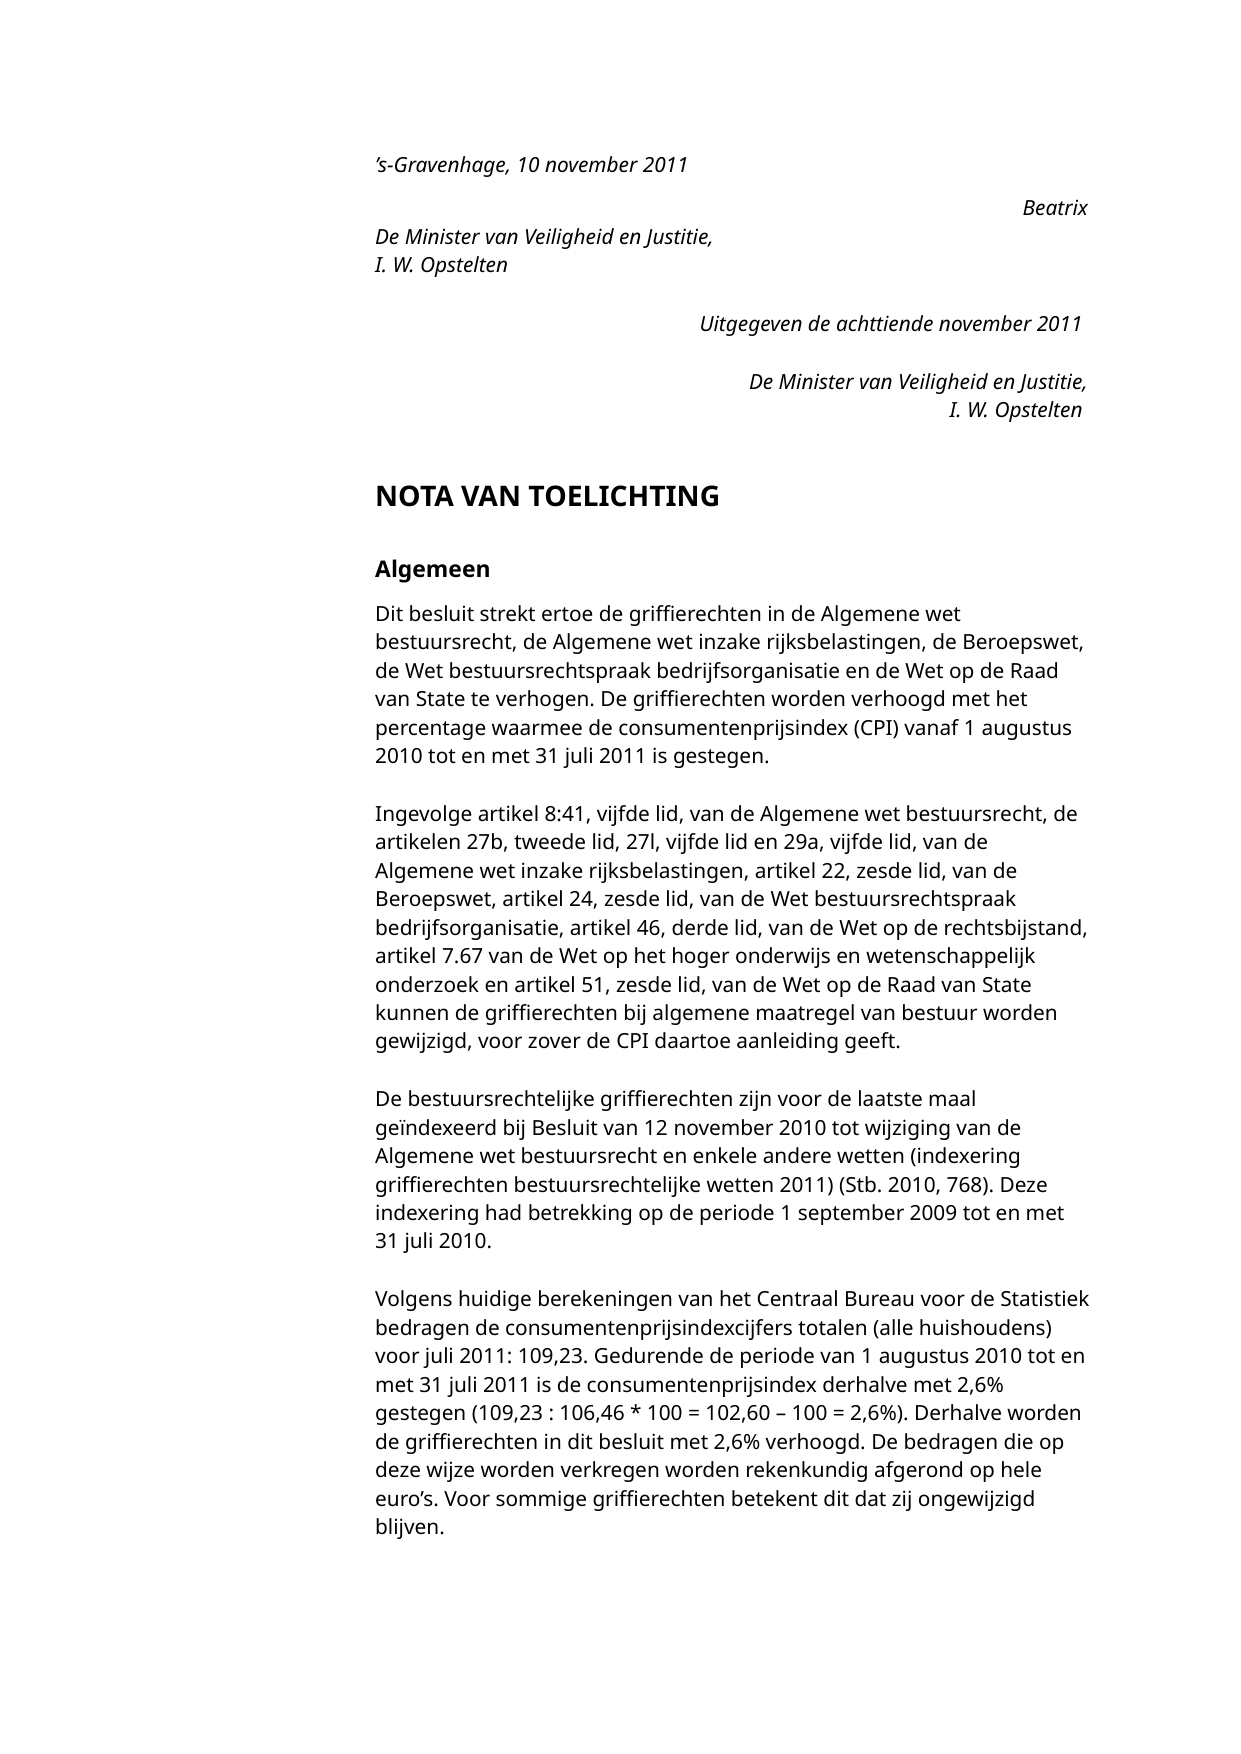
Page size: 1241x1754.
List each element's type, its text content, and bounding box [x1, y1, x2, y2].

text ’s-Gravenhage, 10 november 2011 [375, 150, 1090, 178]
text Beatrix [375, 193, 1090, 222]
text Volgens huidige berekeningen van het Centraal Bureau voor de Statistiek bedragen de consumentenprijsindexcijfers totalen (alle huishoudens) voor juli 2011: 109,23. Gedurende de periode van 1 augustus 2010 tot en met 31 juli 2011 is de consumentenprijsindex derhalve met 2,6% gestegen (109,23 : 106,46 * 100 = 102,60 – 100 = 2,6%). Derhalve worden de griffierechten in dit besluit met 2,6% verhoogd. De bedragen die op deze wijze worden verkregen worden rekenkundig afgerond op hele euro’s. Voor sommige griffierechten betekent dit dat zij ongewijzigd blijven. [375, 1284, 1090, 1541]
text De Minister van Veiligheid en Justitie, [375, 222, 1090, 250]
text I. W. Opstelten [375, 250, 1090, 279]
subtitle NOTA VAN TOELICHTING [375, 477, 1090, 515]
text Uitgegeven de achttiende november 2011 [375, 309, 1090, 337]
text I. W. Opstelten [375, 396, 1090, 424]
subtitle Algemeen [375, 553, 1090, 584]
text Dit besluit strekt ertoe de griffierechten in de Algemene wet bestuursrecht, de Algemene wet inzake rijksbelastingen, de Beroepswet, de Wet bestuursrechtspraak bedrijfsorganisatie en de Wet op de Raad van State te verhogen. De griffierechten worden verhoogd met het percentage waarmee de consumentenprijsindex (CPI) vanaf 1 augustus 2010 tot en met 31 juli 2011 is gestegen. [375, 599, 1090, 769]
text De bestuursrechtelijke griffierechten zijn voor de laatste maal geïndexeerd bij Besluit van 12 november 2010 tot wijziging van de Algemene wet bestuursrecht en enkele andere wetten (indexering griffierechten bestuursrechtelijke wetten 2011) (Stb. 2010, 768). Deze indexering had betrekking op de periode 1 september 2009 tot en met 31 juli 2010. [375, 1084, 1090, 1255]
text Ingevolge artikel 8:41, vijfde lid, van de Algemene wet bestuursrecht, de artikelen 27b, tweede lid, 27l, vijfde lid en 29a, vijfde lid, van de Algemene wet inzake rijksbelastingen, artikel 22, zesde lid, van de Beroepswet, artikel 24, zesde lid, van de Wet bestuursrechtspraak bedrijfsorganisatie, artikel 46, derde lid, van de Wet op de rechtsbijstand, artikel 7.67 van de Wet op het hoger onderwijs en wetenschappelijk onderzoek en artikel 51, zesde lid, van de Wet op de Raad van State kunnen de griffierechten bij algemene maatregel van bestuur worden gewijzigd, voor zover de CPI daartoe aanleiding geeft. [375, 799, 1090, 1055]
text De Minister van Veiligheid en Justitie, [375, 367, 1090, 396]
